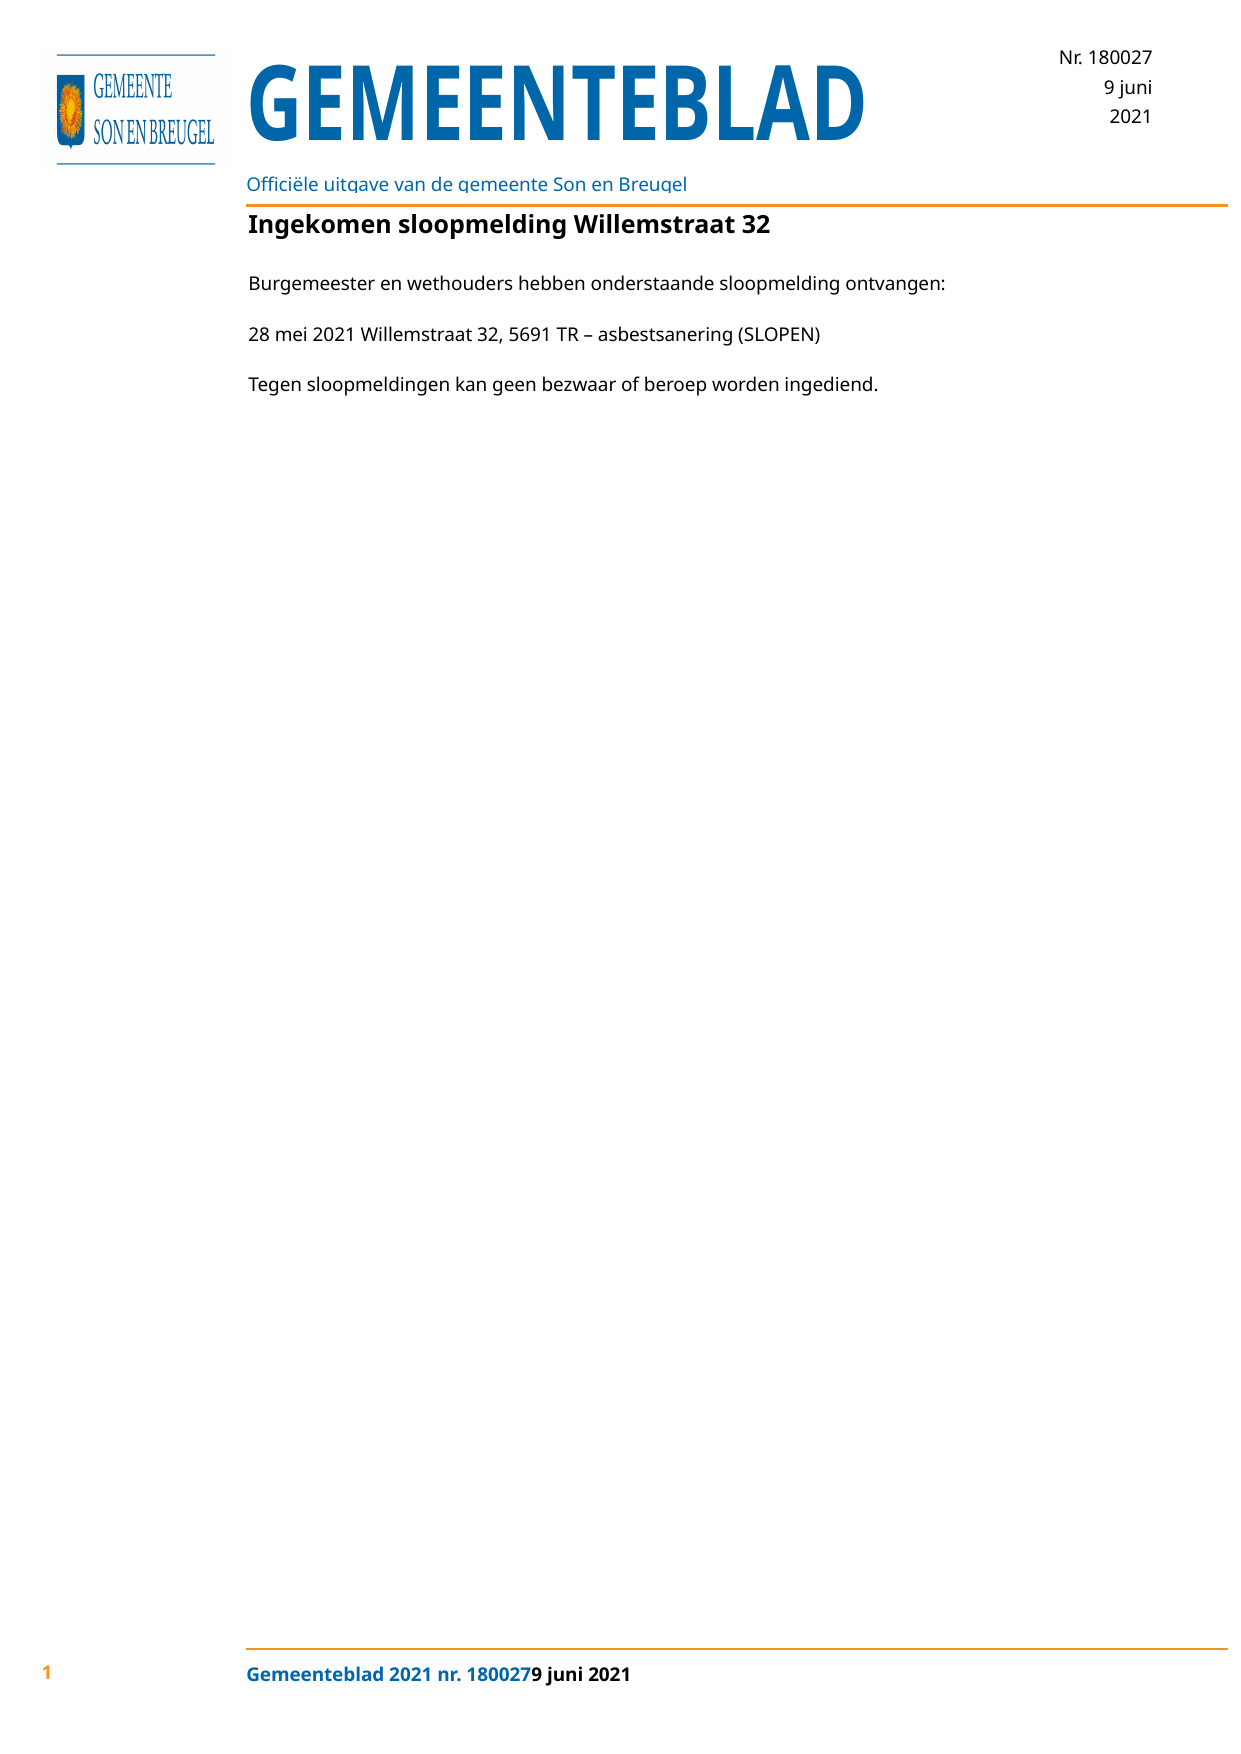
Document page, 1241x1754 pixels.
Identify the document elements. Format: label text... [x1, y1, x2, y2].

text Ingekomen sloopmelding Willemstraat 32 [248, 207, 1152, 241]
text Burgemeester en wethouders hebben onderstaande sloopmelding ontvangen: [248, 270, 1152, 296]
text 28 mei 2021 Willemstraat 32, 5691 TR – asbestsanering (SLOPEN) [248, 321, 1152, 346]
text Tegen sloopmeldingen kan geen bezwaar of beroep worden ingediend. [248, 371, 1152, 397]
picture [41, 47, 231, 172]
